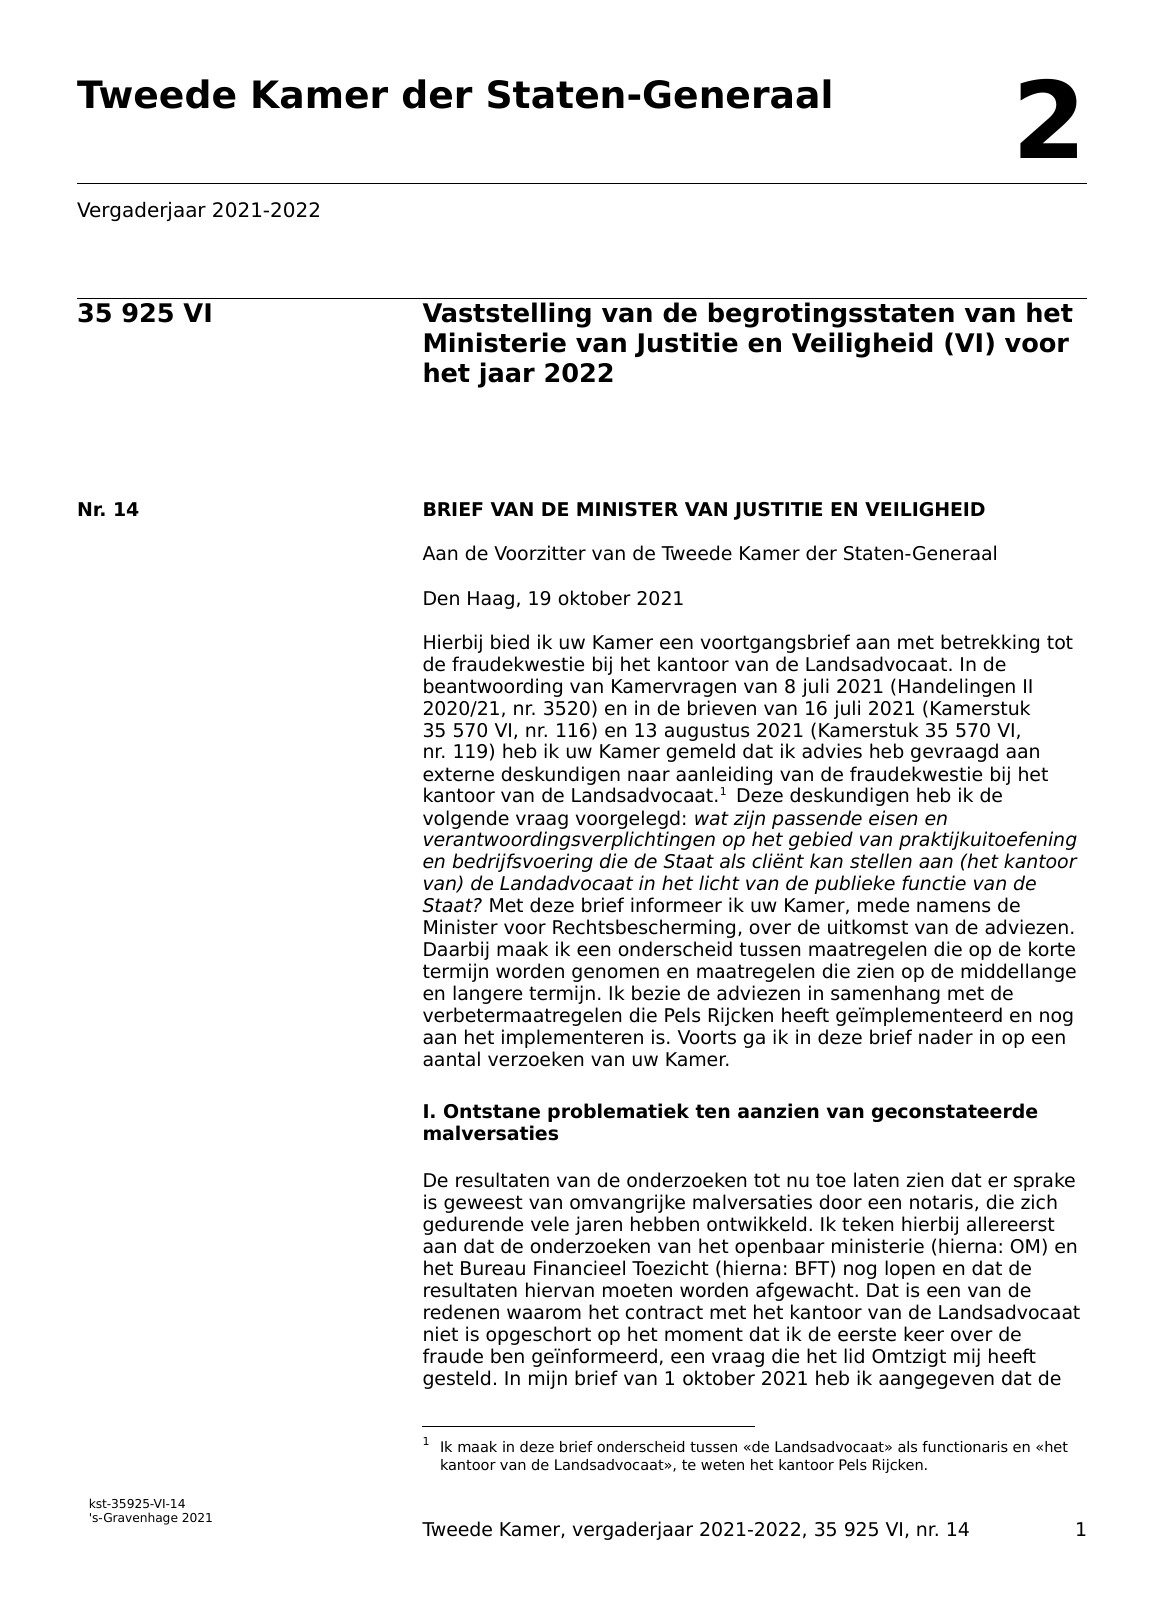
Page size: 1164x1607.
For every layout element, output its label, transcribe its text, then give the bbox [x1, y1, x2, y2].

subtitle I. Ontstane problematiek ten aanzien van geconstateerde malversaties [422, 1101, 1087, 1145]
text Den Haag, 19 oktober 2021 [422, 587, 1087, 609]
subtitle Nr. 14 BRIEF VAN DE MINISTER VAN JUSTITIE EN VEILIGHEID [77, 499, 1087, 521]
table_header 2 [886, 59, 1087, 183]
text De resultaten van de onderzoeken tot nu toe laten zien dat er sprake is geweest van omvangrijke malversaties door een notaris, die zich gedurende vele jaren hebben ontwikkeld. Ik teken hierbij allereerst aan dat de onderzoeken van het openbaar ministerie (hierna: OM) en het Bureau Financieel Toezicht (hierna: BFT) nog lopen en dat de resultaten hiervan moeten worden afgewacht. Dat is een van de redenen waarom het contract met het kantoor van de Landsadvocaat niet is opgeschort op het moment dat ik de eerste keer over de fraude ben geïnformeerd, een vraag die het lid Omtzigt mij heeft gesteld. In mijn brief van 1 oktober 2021 heb ik aangegeven dat de [422, 1170, 1087, 1390]
text Hierbij bied ik uw Kamer een voortgangsbrief aan met betrekking tot de fraudekwestie bij het kantoor van de Landsadvocaat. In de beantwoording van Kamervragen van 8 juli 2021 (Handelingen II 2020/21, nr. 3520) en in de brieven van 16 juli 2021 (Kamerstuk 35 570 VI, nr. 116) en 13 augustus 2021 (Kamerstuk 35 570 VI, nr. 119) heb ik uw Kamer gemeld dat ik advies heb gevraagd aan externe deskundigen naar aanleiding van de fraudekwestie bij het kantoor van de Landsadvocaat. Deze deskundigen heb ik de volgende vraag voorgelegd: wat zijn passende eisen en verantwoordingsverplichtingen op het gebied van praktijkuitoefening en bedrijfsvoering die de Staat als cliënt kan stellen aan (het kantoor van) de Landadvocaat in het licht van de publieke functie van de Staat? Met deze brief informeer ik uw Kamer, mede namens de Minister voor Rechtsbescherming, over de uitkomst van de adviezen. Daarbij maak ik een onderscheid tussen maatregelen die op de korte termijn worden genomen en maatregelen die zien op de middellange en langere termijn. Ik bezie de adviezen in samenhang met de verbetermaatregelen die Pels Rijcken heeft geïmplementeerd en nog aan het implementeren is. Voorts ga ik in deze brief nader in op een aantal verzoeken van uw Kamer. [422, 632, 1087, 1071]
subtitle 35 925 VI Vaststelling van de begrotingsstaten van het Ministerie van Justitie en Veiligheid (VI) voor het jaar 2022 [77, 299, 1087, 388]
text Aan de Voorzitter van de Tweede Kamer der Staten-Generaal [422, 543, 1087, 565]
table_cell Vergaderjaar 2021-2022 [77, 184, 1087, 298]
text kst-35925-VI-14 [88, 1497, 323, 1511]
text 's-Gravenhage 2021 [88, 1511, 323, 1525]
table_header Tweede Kamer der Staten-Generaal [77, 59, 886, 183]
text Ik maak in deze brief onderscheid tussen «de Landsadvocaat» als functionaris en «het kantoor van de Landsadvocaat», te weten het kantoor Pels Rijcken. [422, 1435, 1087, 1474]
